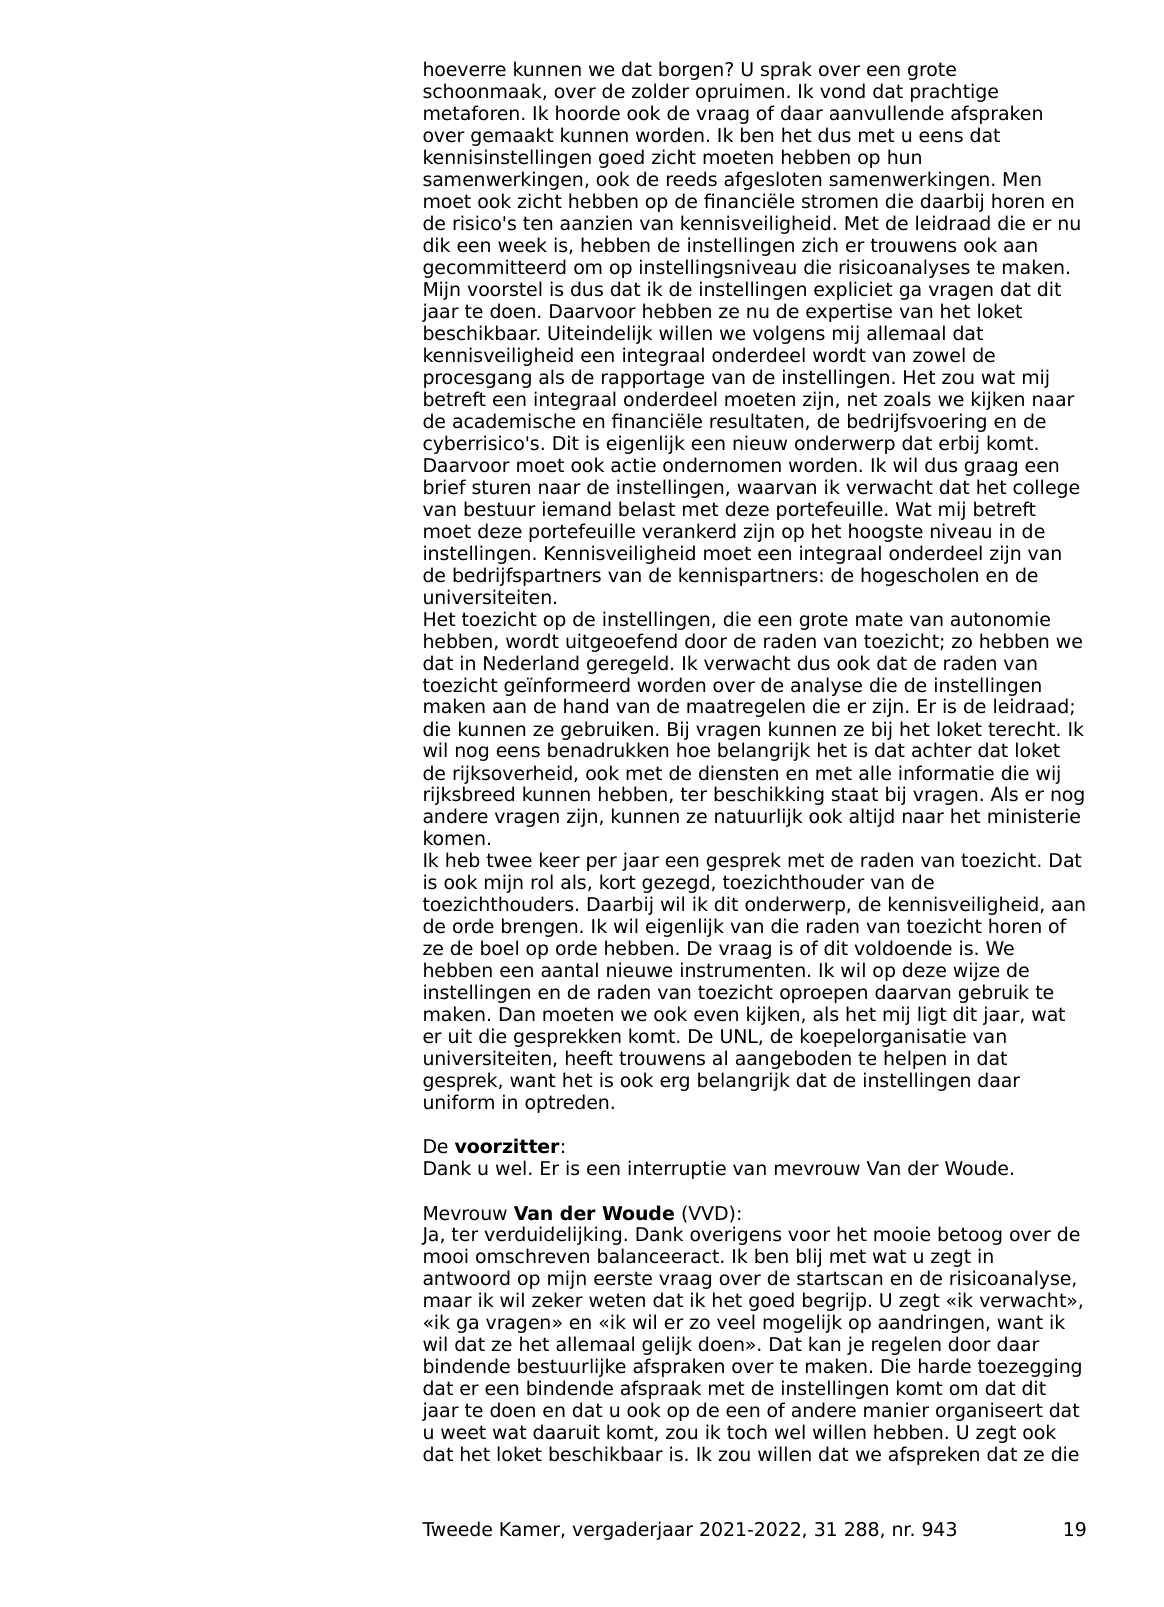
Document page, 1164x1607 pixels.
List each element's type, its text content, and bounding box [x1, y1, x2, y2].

text De voorzitter: [422, 1136, 1087, 1158]
text Ik heb twee keer per jaar een gesprek met de raden van toezicht. Dat is ook mijn rol als, kort gezegd, toezichthouder van de toezichthouders. Daarbij wil ik dit onderwerp, de kennisveiligheid, aan de orde brengen. Ik wil eigenlijk van die raden van toezicht horen of ze de boel op orde hebben. De vraag is of dit voldoende is. We hebben een aantal nieuwe instrumenten. Ik wil op deze wijze de instellingen en de raden van toezicht oproepen daarvan gebruik te maken. Dan moeten we ook even kijken, als het mij ligt dit jaar, wat er uit die gesprekken komt. De UNL, de koepelorganisatie van universiteiten, heeft trouwens al aangeboden te helpen in dat gesprek, want het is ook erg belangrijk dat de instellingen daar uniform in optreden. [422, 850, 1087, 1114]
text Dank u wel. Er is een interruptie van mevrouw Van der Woude. [422, 1158, 1087, 1180]
text Mevrouw Van der Woude (VVD): [422, 1202, 1087, 1224]
text Ja, ter verduidelijking. Dank overigens voor het mooie betoog over de mooi omschreven balanceeract. Ik ben blij met wat u zegt in antwoord op mijn eerste vraag over de startscan en de risicoanalyse, maar ik wil zeker weten dat ik het goed begrijp. U zegt «ik verwacht», «ik ga vragen» en «ik wil er zo veel mogelijk op aandringen, want ik wil dat ze het allemaal gelijk doen». Dat kan je regelen door daar bindende bestuurlijke afspraken over te maken. Die harde toezegging dat er een bindende afspraak met de instellingen komt om dat dit jaar te doen en dat u ook op de een of andere manier organiseert dat u weet wat daaruit komt, zou ik toch wel willen hebben. U zegt ook dat het loket beschikbaar is. Ik zou willen dat we afspreken dat ze die [422, 1224, 1087, 1466]
text Het toezicht op de instellingen, die een grote mate van autonomie hebben, wordt uitgeoefend door de raden van toezicht; zo hebben we dat in Nederland geregeld. Ik verwacht dus ook dat de raden van toezicht geïnformeerd worden over de analyse die de instellingen maken aan de hand van de maatregelen die er zijn. Er is de leidraad; die kunnen ze gebruiken. Bij vragen kunnen ze bij het loket terecht. Ik wil nog eens benadrukken hoe belangrijk het is dat achter dat loket de rijksoverheid, ook met de diensten en met alle informatie die wij rijksbreed kunnen hebben, ter beschikking staat bij vragen. Als er nog andere vragen zijn, kunnen ze natuurlijk ook altijd naar het ministerie komen. [422, 608, 1087, 850]
text hoeverre kunnen we dat borgen? U sprak over een grote schoonmaak, over de zolder opruimen. Ik vond dat prachtige metaforen. Ik hoorde ook de vraag of daar aanvullende afspraken over gemaakt kunnen worden. Ik ben het dus met u eens dat kennisinstellingen goed zicht moeten hebben op hun samenwerkingen, ook de reeds afgesloten samenwerkingen. Men moet ook zicht hebben op de financiële stromen die daarbij horen en de risico's ten aanzien van kennisveiligheid. Met de leidraad die er nu dik een week is, hebben de instellingen zich er trouwens ook aan gecommitteerd om op instellingsniveau die risicoanalyses te maken. Mijn voorstel is dus dat ik de instellingen expliciet ga vragen dat dit jaar te doen. Daarvoor hebben ze nu de expertise van het loket beschikbaar. Uiteindelijk willen we volgens mij allemaal dat kennisveiligheid een integraal onderdeel wordt van zowel de procesgang als de rapportage van de instellingen. Het zou wat mij betreft een integraal onderdeel moeten zijn, net zoals we kijken naar de academische en financiële resultaten, de bedrijfsvoering en de cyberrisico's. Dit is eigenlijk een nieuw onderwerp dat erbij komt. Daarvoor moet ook actie ondernomen worden. Ik wil dus graag een brief sturen naar de instellingen, waarvan ik verwacht dat het college van bestuur iemand belast met deze portefeuille. Wat mij betreft moet deze portefeuille verankerd zijn op het hoogste niveau in de instellingen. Kennisveiligheid moet een integraal onderdeel zijn van de bedrijfspartners van de kennispartners: de hogescholen en de universiteiten. [422, 59, 1087, 608]
